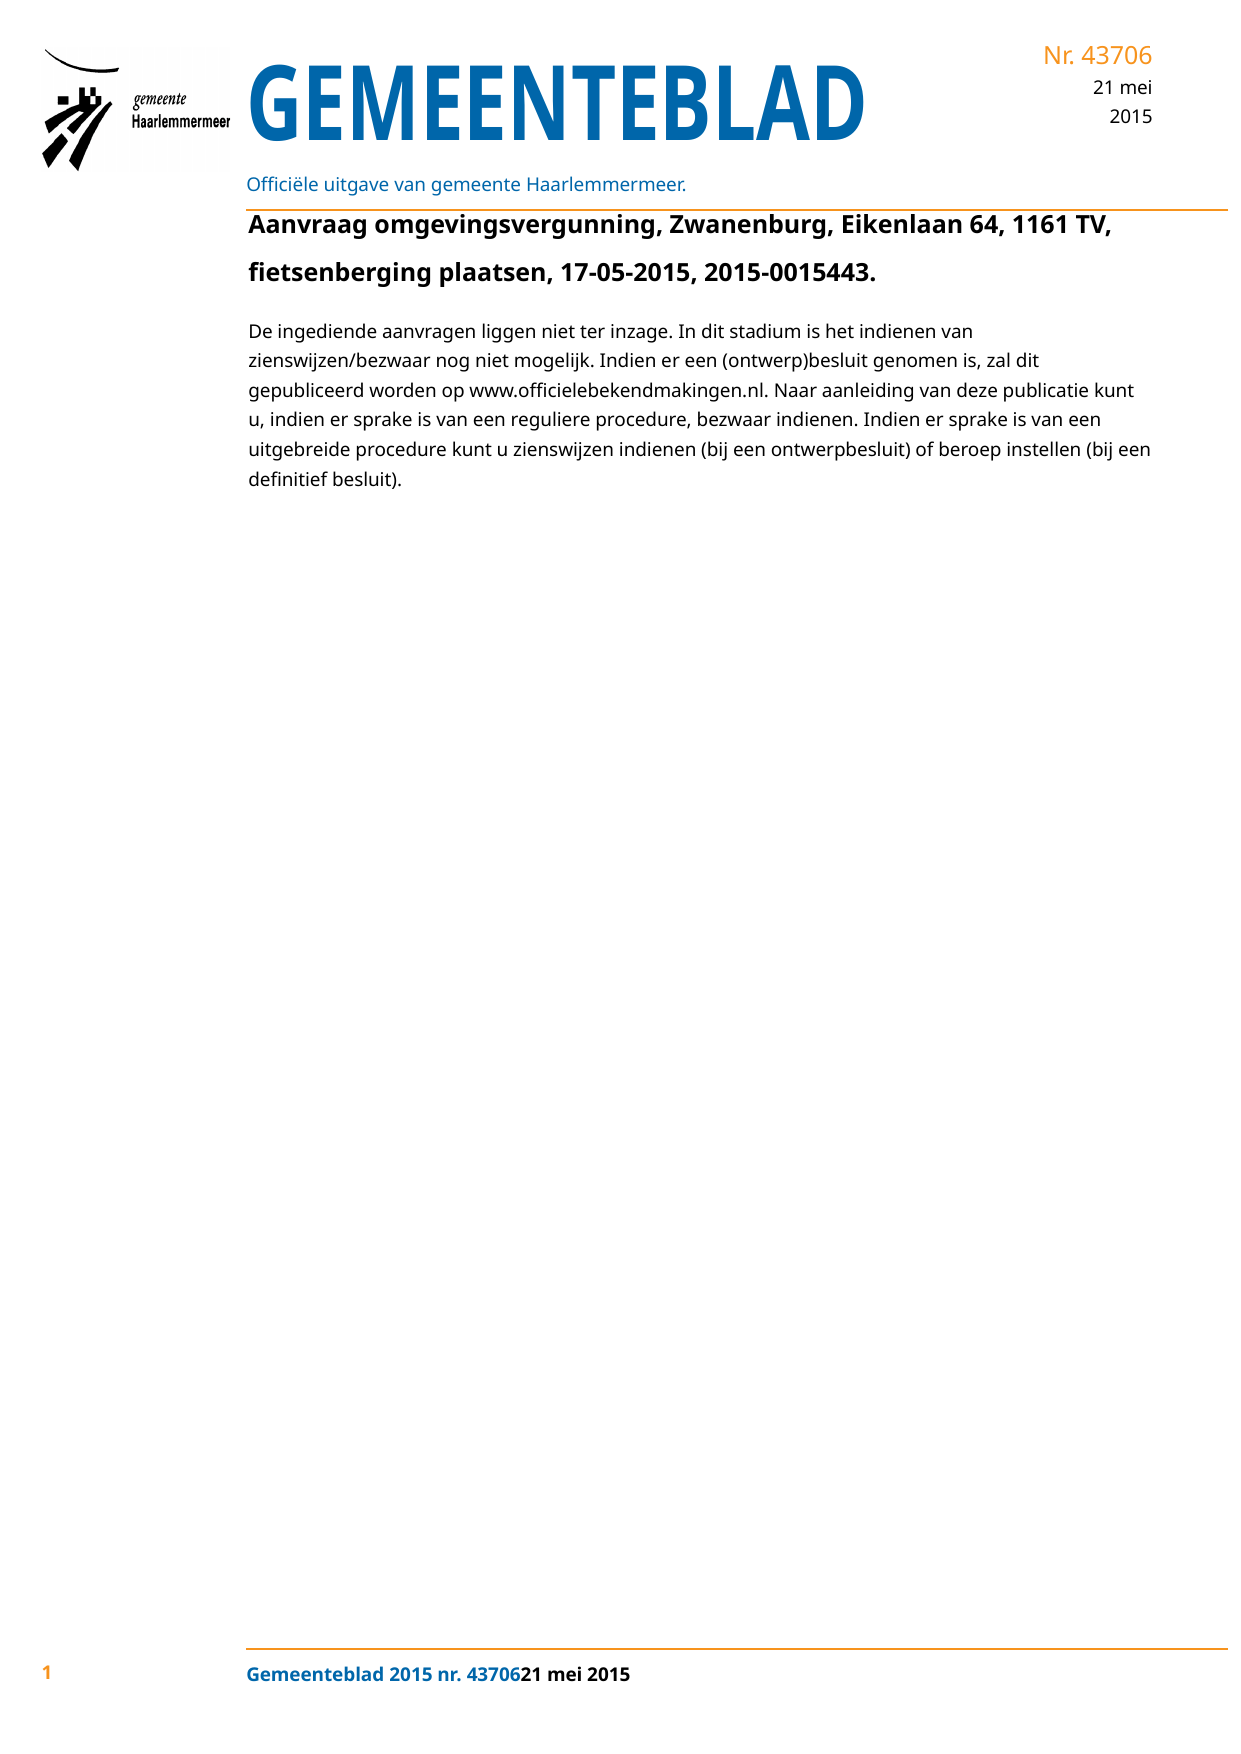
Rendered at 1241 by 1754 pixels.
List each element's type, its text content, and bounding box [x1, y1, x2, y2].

picture [41, 47, 231, 172]
text De ingediende aanvragen liggen niet ter inzage. In dit stadium is het indienen van zienswijzen/bezwaar nog niet mogelijk. Indien er een (ontwerp)besluit genomen is, zal dit gepubliceerd worden op www.officielebekendmakingen.nl. Naar aanleiding van deze publicatie kunt u, indien er sprake is van een reguliere procedure, bezwaar indienen. Indien er sprake is van een uitgebreide procedure kunt u zienswijzen indienen (bij een ontwerpbesluit) of beroep instellen (bij een definitief besluit). [248, 318, 1152, 492]
text Aanvraag omgevingsvergunning, Zwanenburg, Eikenlaan 64, 1161 TV, fietsenberging plaatsen, 17-05-2015, 2015-0015443. [248, 211, 1152, 288]
